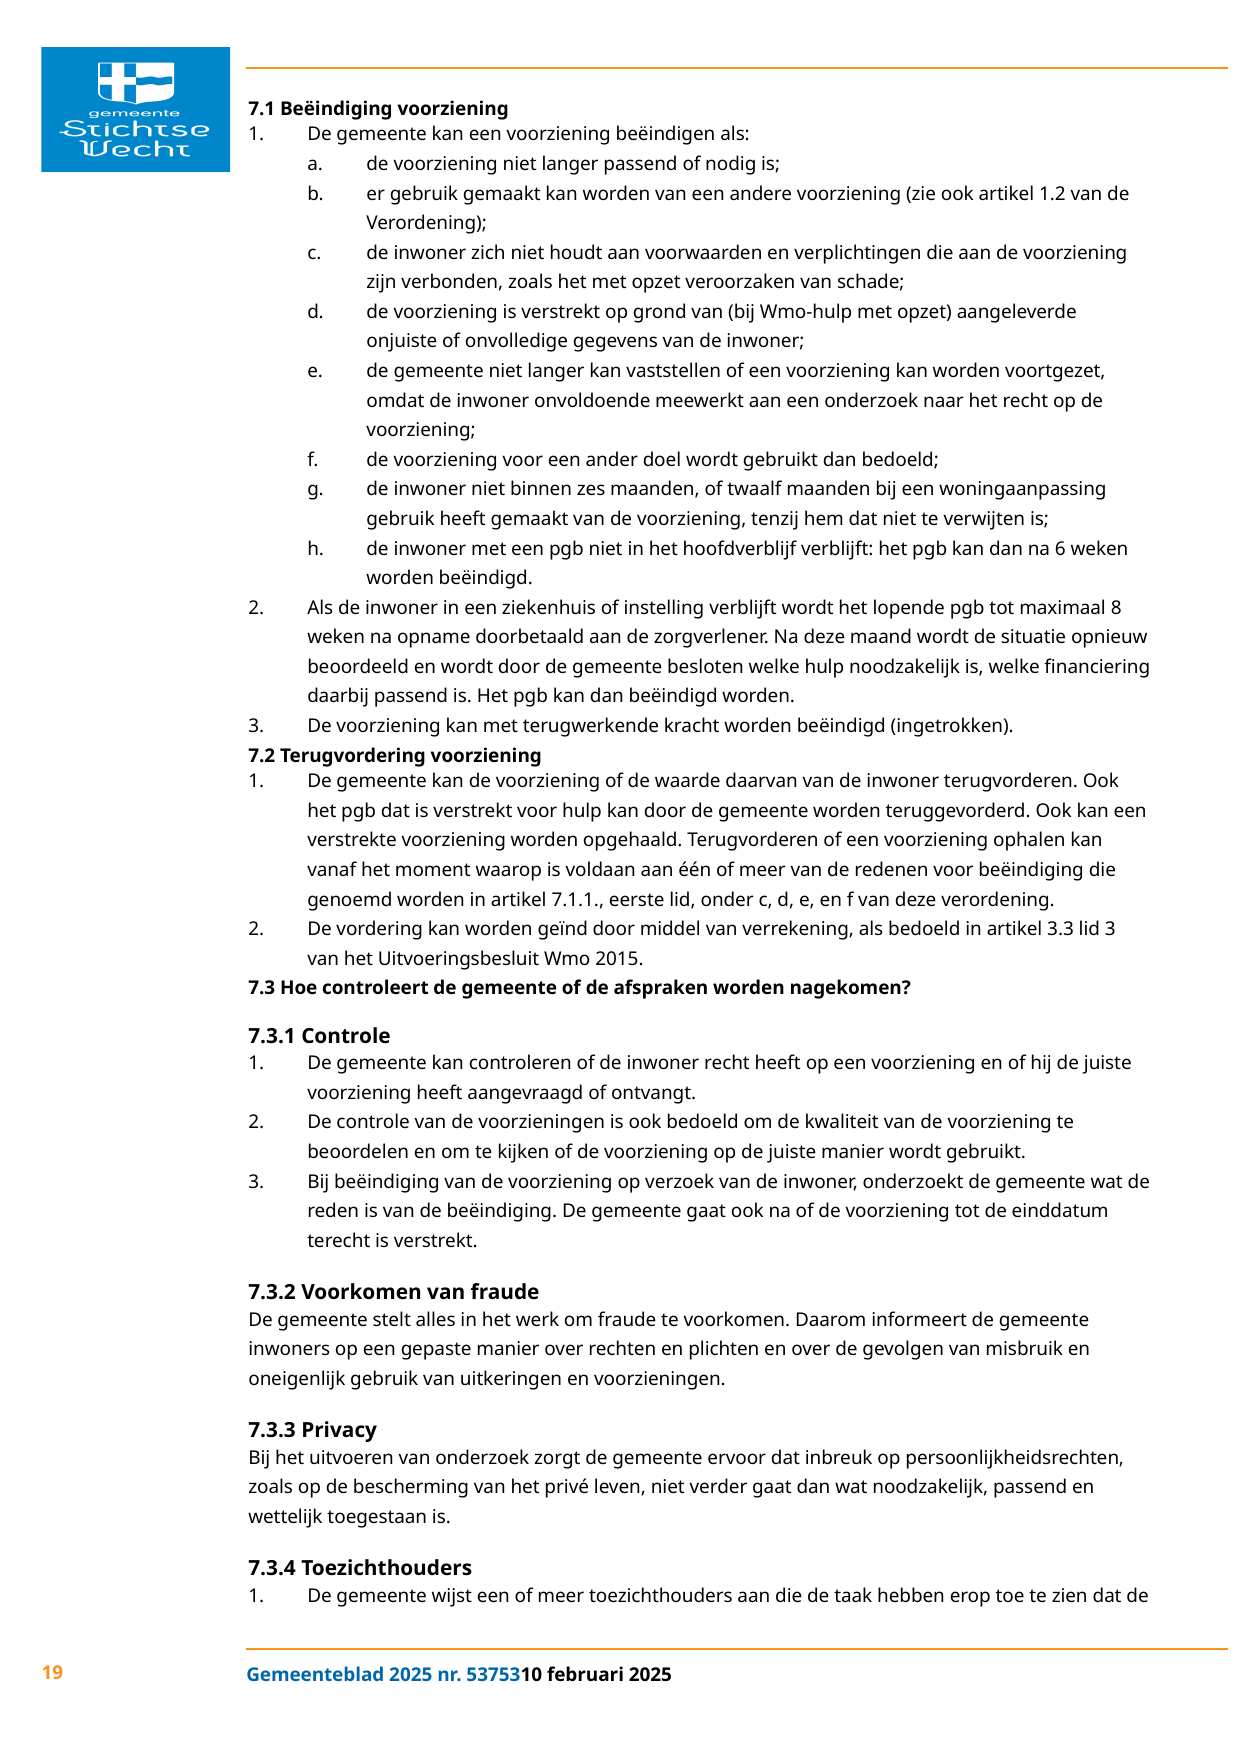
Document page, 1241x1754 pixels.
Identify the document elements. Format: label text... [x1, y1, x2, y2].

list er gebruik gemaakt kan worden van een andere voorziening (zie ook artikel 1.2 van de Verordening); [307, 180, 1152, 235]
list De gemeente wijst een of meer toezichthouders aan die de taak hebben erop toe te zien dat de [248, 1582, 1152, 1608]
text 7.3.4 Toezichthouders [248, 1553, 1152, 1582]
list Bij beëindiging van de voorziening op verzoek van de inwoner, onderzoekt de gemeente wat de reden is van de beëindiging. De gemeente gaat ook na of de voorziening tot de einddatum terecht is verstrekt. [248, 1168, 1152, 1253]
list De vordering kan worden geïnd door middel van verrekening, als bedoeld in artikel 3.3 lid 3 van het Uitvoeringsbesluit Wmo 2015. [248, 915, 1152, 971]
picture [137, 63, 174, 103]
list De gemeente kan de voorziening of de waarde daarvan van de inwoner terugvorderen. Ook het pgb dat is verstrekt voor hulp kan door de gemeente worden teruggevorderd. Ook kan een verstrekte voorziening worden opgehaald. Terugvorderen of een voorziening ophalen kan vanaf het moment waarop is voldaan aan één of meer van de redenen voor beëindiging die genoemd worden in artikel 7.1.1., eerste lid, onder c, d, e, en f van deze verordening. [248, 767, 1152, 912]
text 7.3.1 Controle [248, 1021, 1152, 1049]
text 7.3 Hoe controleert de gemeente of de afspraken worden nagekomen? [248, 974, 1152, 1000]
list de inwoner zich niet houdt aan voorwaarden en verplichtingen die aan de voorziening zijn verbonden, zoals het met opzet veroorzaken van schade; [307, 239, 1152, 294]
picture [99, 63, 135, 101]
text Bij het uitvoeren van onderzoek zorgt de gemeente ervoor dat inbreuk op persoonlijkheidsrechten, zoals op de bescherming van het privé leven, niet verder gaat dan wat noodzakelijk, passend en wettelijk toegestaan is. [248, 1444, 1152, 1529]
list De voorziening kan met terugwerkende kracht worden beëindigd (ingetrokken). [248, 712, 1152, 738]
list de voorziening is verstrekt op grond van (bij Wmo-hulp met opzet) aangeleverde onjuiste of onvolledige gegevens van de inwoner; [307, 298, 1152, 353]
text 7.3.3 Privacy [248, 1416, 1152, 1444]
list de inwoner niet binnen zes maanden, of twaalf maanden bij een woningaanpassing gebruik heeft gemaakt van de voorziening, tenzij hem dat niet te verwijten is; [307, 476, 1152, 531]
text 7.1 Beëindiging voorziening [248, 95, 1152, 121]
text 7.3.2 Voorkomen van fraude [248, 1277, 1152, 1306]
list De gemeente kan controleren of de inwoner recht heeft op een voorziening en of hij de juiste voorziening heeft aangevraagd of ontvangt. [248, 1049, 1152, 1105]
text 7.2 Terugvordering voorziening [248, 742, 1152, 767]
list De controle van de voorzieningen is ook bedoeld om de kwaliteit van de voorziening te beoordelen en om te kijken of de voorziening op de juiste manier wordt gebruikt. [248, 1109, 1152, 1164]
list de inwoner met een pgb niet in het hoofdverblijf verblijft: het pgb kan dan na 6 weken worden beëindigd. [307, 535, 1152, 590]
list Als de inwoner in een ziekenhuis of instelling verblijft wordt het lopende pgb tot maximaal 8 weken na opname doorbetaald aan de zorgverlener. Na deze maand wordt de situatie opnieuw beoordeeld en wordt door de gemeente besloten welke hulp noodzakelijk is, welke financiering daarbij passend is. Het pgb kan dan beëindigd worden. [248, 594, 1152, 708]
list de gemeente niet langer kan vaststellen of een voorziening kan worden voortgezet, omdat de inwoner onvoldoende meewerkt aan een onderzoek naar het recht op de voorziening; [307, 357, 1152, 442]
list de voorziening niet langer passend of nodig is; [307, 150, 1152, 176]
list de voorziening voor een ander doel wordt gebruikt dan bedoeld; [307, 446, 1152, 472]
text De gemeente stelt alles in het werk om fraude te voorkomen. Daarom informeert de gemeente inwoners op een gepaste manier over rechten en plichten en over de gevolgen van misbruik en oneigenlijk gebruik van uitkeringen en voorzieningen. [248, 1306, 1152, 1391]
list De gemeente kan een voorziening beëindigen als: [248, 121, 1152, 146]
